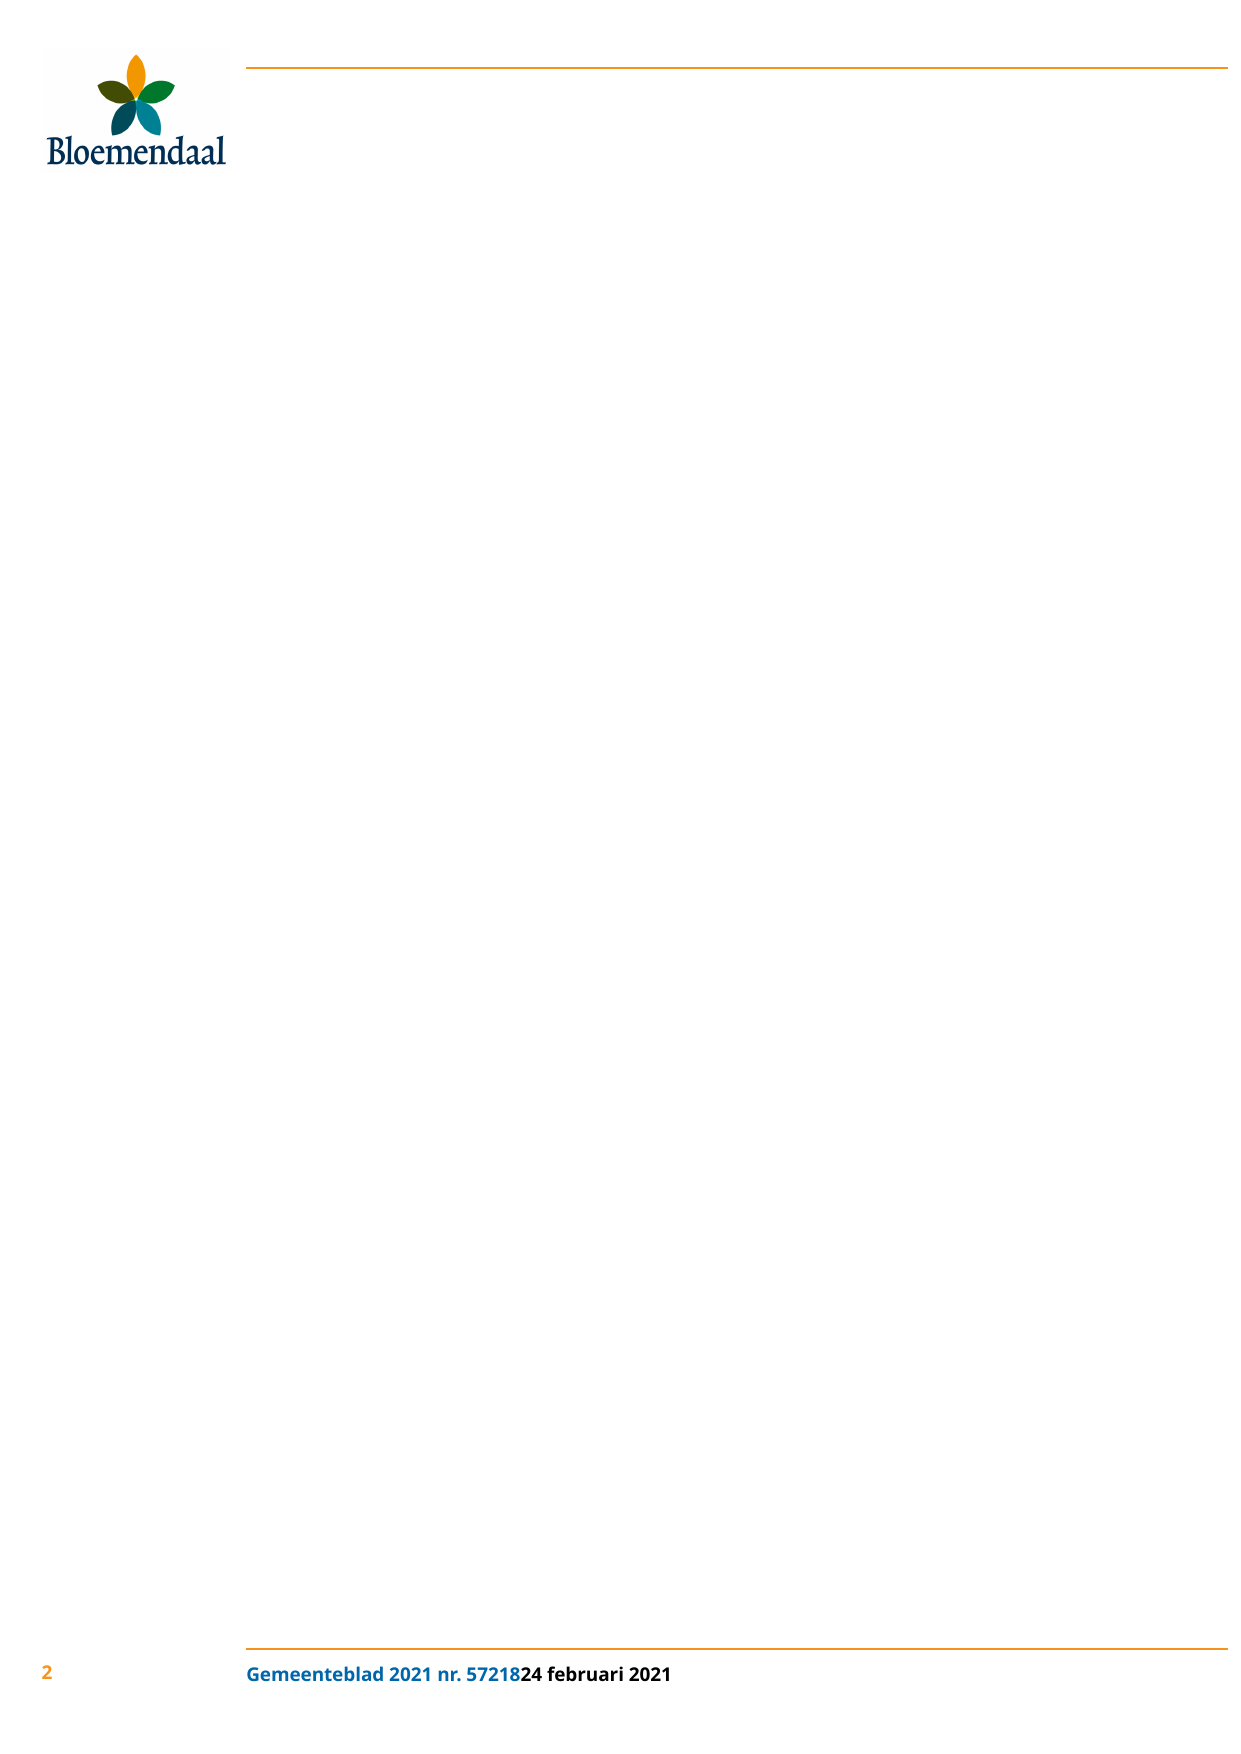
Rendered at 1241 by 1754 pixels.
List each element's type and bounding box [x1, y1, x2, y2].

picture [41, 47, 231, 172]
